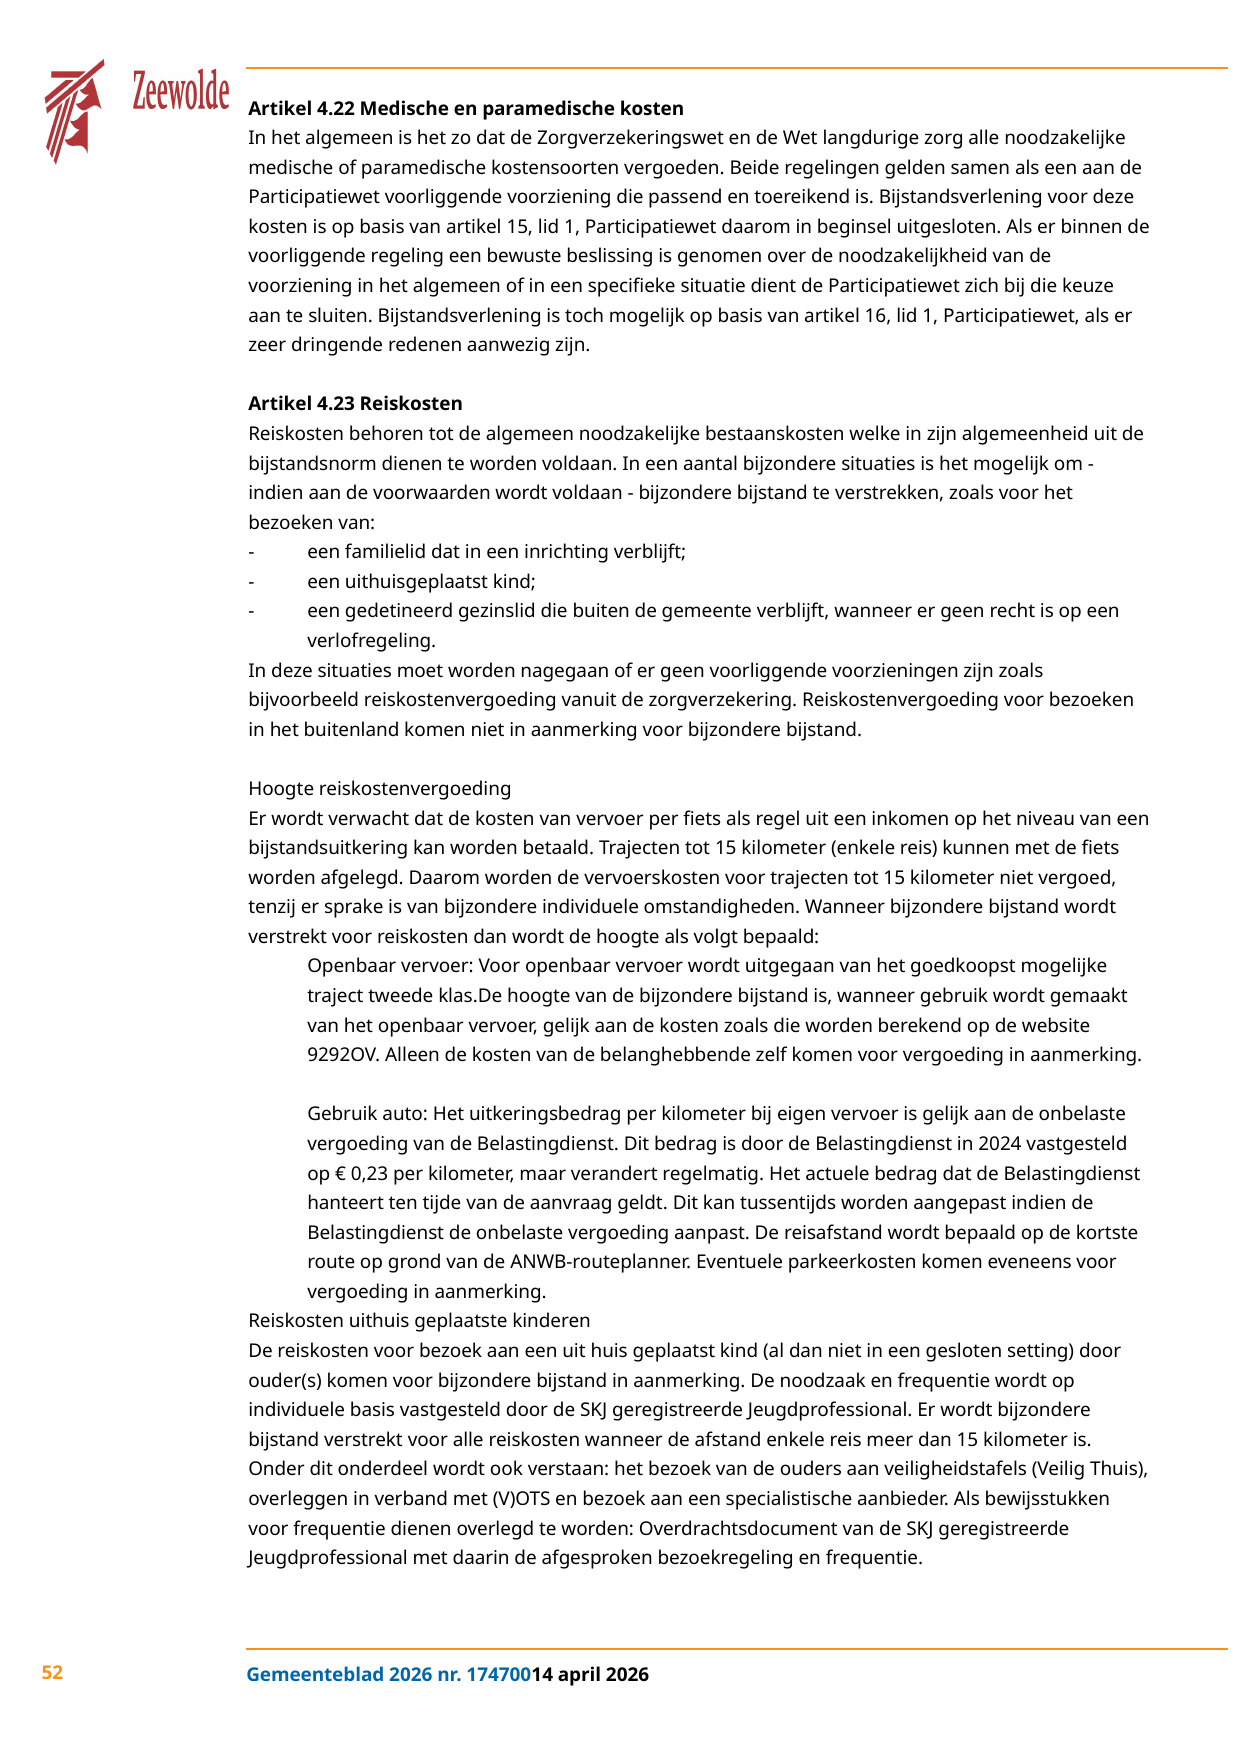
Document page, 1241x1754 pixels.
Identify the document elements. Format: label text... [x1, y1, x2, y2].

list Openbaar vervoer: Voor openbaar vervoer wordt uitgegaan van het goedkoopst mogelijke traject tweede klas.De hoogte van de bijzondere bijstand is, wanneer gebruik wordt gemaakt van het openbaar vervoer, gelijk aan de kosten zoals die worden berekend op de website 9292OV. Alleen de kosten van de belanghebbende zelf komen voor vergoeding in aanmerking. [248, 953, 1152, 1067]
text Hoogte reiskostenvergoeding [248, 775, 1152, 801]
text Artikel 4.23 Reiskosten [248, 391, 1152, 416]
picture [41, 47, 231, 172]
list Gebruik auto: Het uitkeringsbedrag per kilometer bij eigen vervoer is gelijk aan de onbelaste vergoeding van de Belastingdienst. Dit bedrag is door de Belastingdienst in 2024 vastgesteld op € 0,23 per kilometer, maar verandert regelmatig. Het actuele bedrag dat de Belastingdienst hanteert ten tijde van de aanvraag geldt. Dit kan tussentijds worden aangepast indien de Belastingdienst de onbelaste vergoeding aanpast. De reisafstand wordt bepaald op de kortste route op grond van de ANWB-routeplanner. Eventuele parkeerkosten komen eveneens voor vergoeding in aanmerking. [248, 1101, 1152, 1304]
text Er wordt verwacht dat de kosten van vervoer per fiets als regel uit een inkomen op het niveau van een bijstandsuitkering kan worden betaald. Trajecten tot 15 kilometer (enkele reis) kunnen met de fiets worden afgelegd. Daarom worden de vervoerskosten voor trajecten tot 15 kilometer niet vergoed, tenzij er sprake is van bijzondere individuele omstandigheden. Wanneer bijzondere bijstand wordt verstrekt voor reiskosten dan wordt de hoogte als volgt bepaald: [248, 805, 1152, 949]
text Reiskosten behoren tot de algemeen noodzakelijke bestaanskosten welke in zijn algemeenheid uit de bijstandsnorm dienen te worden voldaan. In een aantal bijzondere situaties is het mogelijk om - indien aan de voorwaarden wordt voldaan - bijzondere bijstand te verstrekken, zoals voor het bezoeken van: [248, 420, 1152, 535]
list een uithuisgeplaatst kind; [248, 568, 1152, 594]
text In deze situaties moet worden nagegaan of er geen voorliggende voorzieningen zijn zoals bijvoorbeeld reiskostenvergoeding vanuit de zorgverzekering. Reiskostenvergoeding voor bezoeken in het buitenland komen niet in aanmerking voor bijzondere bijstand. [248, 657, 1152, 742]
list een gedetineerd gezinslid die buiten de gemeente verblijft, wanneer er geen recht is op een verlofregeling. [248, 598, 1152, 653]
list een familielid dat in een inrichting verblijft; [248, 538, 1152, 564]
text Reiskosten uithuis geplaatste kinderen [248, 1308, 1152, 1333]
text Artikel 4.22 Medische en paramedische kosten [248, 95, 1152, 121]
text De reiskosten voor bezoek aan een uit huis geplaatst kind (al dan niet in een gesloten setting) door ouder(s) komen voor bijzondere bijstand in aanmerking. De noodzaak en frequentie wordt op individuele basis vastgesteld door de SKJ geregistreerde Jeugdprofessional. Er wordt bijzondere bijstand verstrekt voor alle reiskosten wanneer de afstand enkele reis meer dan 15 kilometer is. Onder dit onderdeel wordt ook verstaan: het bezoek van de ouders aan veiligheidstafels (Veilig Thuis), overleggen in verband met (V)OTS en bezoek aan een specialistische aanbieder. Als bewijsstukken voor frequentie dienen overlegd te worden: Overdrachtsdocument van de SKJ geregistreerde Jeugdprofessional met daarin de afgesproken bezoekregeling en frequentie. [248, 1337, 1152, 1570]
text In het algemeen is het zo dat de Zorgverzekeringswet en de Wet langdurige zorg alle noodzakelijke medische of paramedische kostensoorten vergoeden. Beide regelingen gelden samen als een aan de Participatiewet voorliggende voorziening die passend en toereikend is. Bijstandsverlening voor deze kosten is op basis van artikel 15, lid 1, Participatiewet daarom in beginsel uitgesloten. Als er binnen de voorliggende regeling een bewuste beslissing is genomen over de noodzakelijkheid van de voorziening in het algemeen of in een specifieke situatie dient de Participatiewet zich bij die keuze aan te sluiten. Bijstandsverlening is toch mogelijk op basis van artikel 16, lid 1, Participatiewet, als er zeer dringende redenen aanwezig zijn. [248, 124, 1152, 357]
